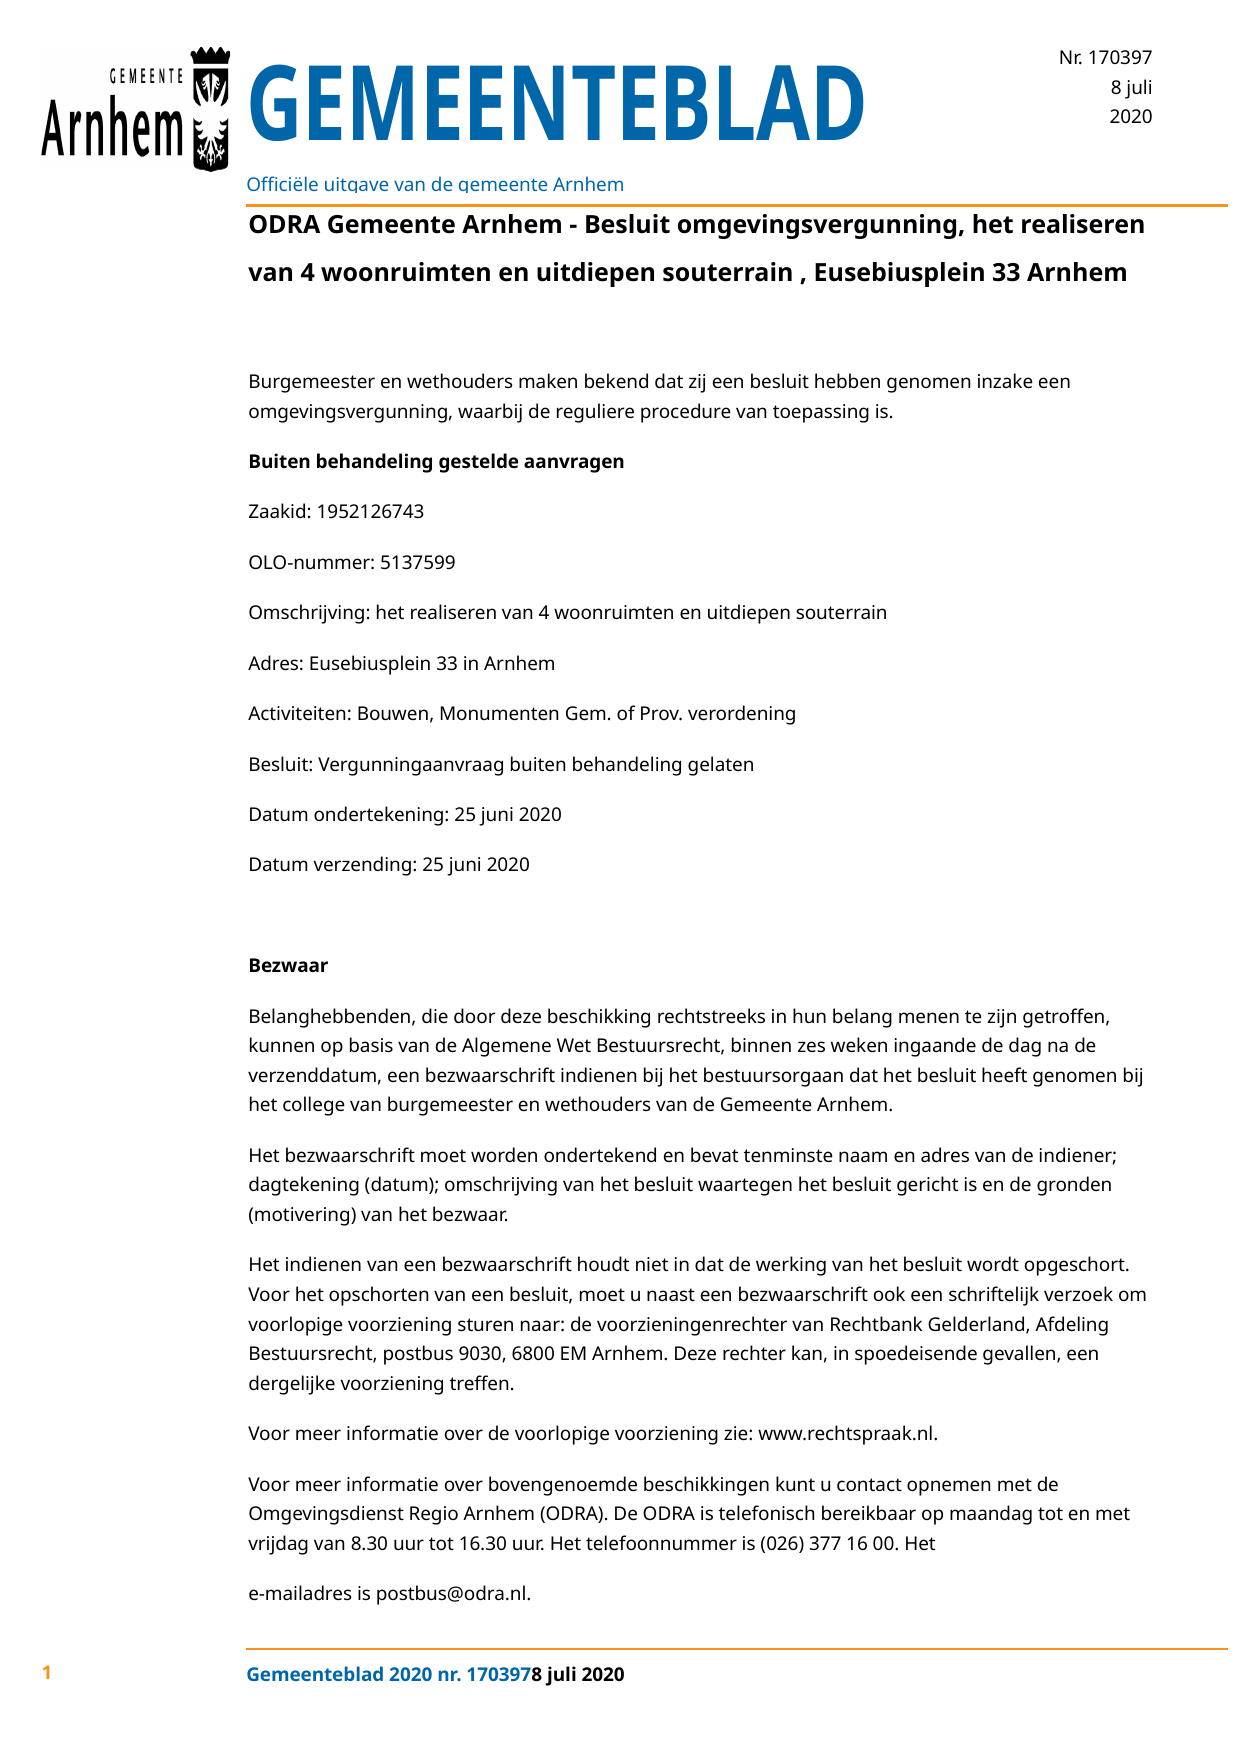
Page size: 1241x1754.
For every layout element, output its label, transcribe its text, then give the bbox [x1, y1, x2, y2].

text Belanghebbenden, die door deze beschikking rechtstreeks in hun belang menen te zijn getroffen, kunnen op basis van de Algemene Wet Bestuursrecht, binnen zes weken ingaande de dag na de verzenddatum, een bezwaarschrift indienen bij het bestuursorgaan dat het besluit heeft genomen bij het college van burgemeester en wethouders van de Gemeente Arnhem. [248, 1003, 1152, 1117]
text Activiteiten: Bouwen, Monumenten Gem. of Prov. verordening [248, 700, 1152, 726]
text Omschrijving: het realiseren van 4 woonruimten en uitdiepen souterrain [248, 599, 1152, 625]
text Datum ondertekening: 25 juni 2020 [248, 801, 1152, 827]
text Het bezwaarschrift moet worden ondertekend en bevat tenminste naam en adres van de indiener; dagtekening (datum); omschrijving van het besluit waartegen het besluit gericht is en de gronden (motivering) van het bezwaar. [248, 1142, 1152, 1227]
text e-mailadres is postbus@odra.nl. [248, 1580, 1152, 1606]
text Besluit: Vergunningaanvraag buiten behandeling gelaten [248, 751, 1152, 777]
text ODRA Gemeente Arnhem - Besluit omgevingsvergunning, het realiseren van 4 woonruimten en uitdiepen souterrain , Eusebiusplein 33 Arnhem [248, 207, 1152, 288]
text Voor meer informatie over de voorlopige voorziening zie: www.rechtspraak.nl. [248, 1420, 1152, 1446]
text Adres: Eusebiusplein 33 in Arnhem [248, 650, 1152, 676]
text Buiten behandeling gestelde aanvragen [248, 448, 1152, 474]
text OLO-nummer: 5137599 [248, 549, 1152, 575]
text Voor meer informatie over bovengenoemde beschikkingen kunt u contact opnemen met de Omgevingsdienst Regio Arnhem (ODRA). De ODRA is telefonisch bereikbaar op maandag tot en met vrijdag van 8.30 uur tot 16.30 uur. Het telefoonnummer is (026) 377 16 00. Het [248, 1471, 1152, 1556]
text Burgemeester en wethouders maken bekend dat zij een besluit hebben genomen inzake een omgevingsvergunning, waarbij de reguliere procedure van toepassing is. [248, 368, 1152, 424]
text Datum verzending: 25 juni 2020 [248, 852, 1152, 877]
text Bezwaar [248, 952, 1152, 978]
text Zaakid: 1952126743 [248, 499, 1152, 524]
text Het indienen van een bezwaarschrift houdt niet in dat de werking van het besluit wordt opgeschort. Voor het opschorten van een besluit, moet u naast een bezwaarschrift ook een schriftelijk verzoek om voorlopige voorziening sturen naar: de voorzieningenrechter van Rechtbank Gelderland, Afdeling Bestuursrecht, postbus 9030, 6800 EM Arnhem. Deze rechter kan, in spoedeisende gevallen, een dergelijke voorziening treffen. [248, 1252, 1152, 1396]
picture [41, 47, 231, 172]
